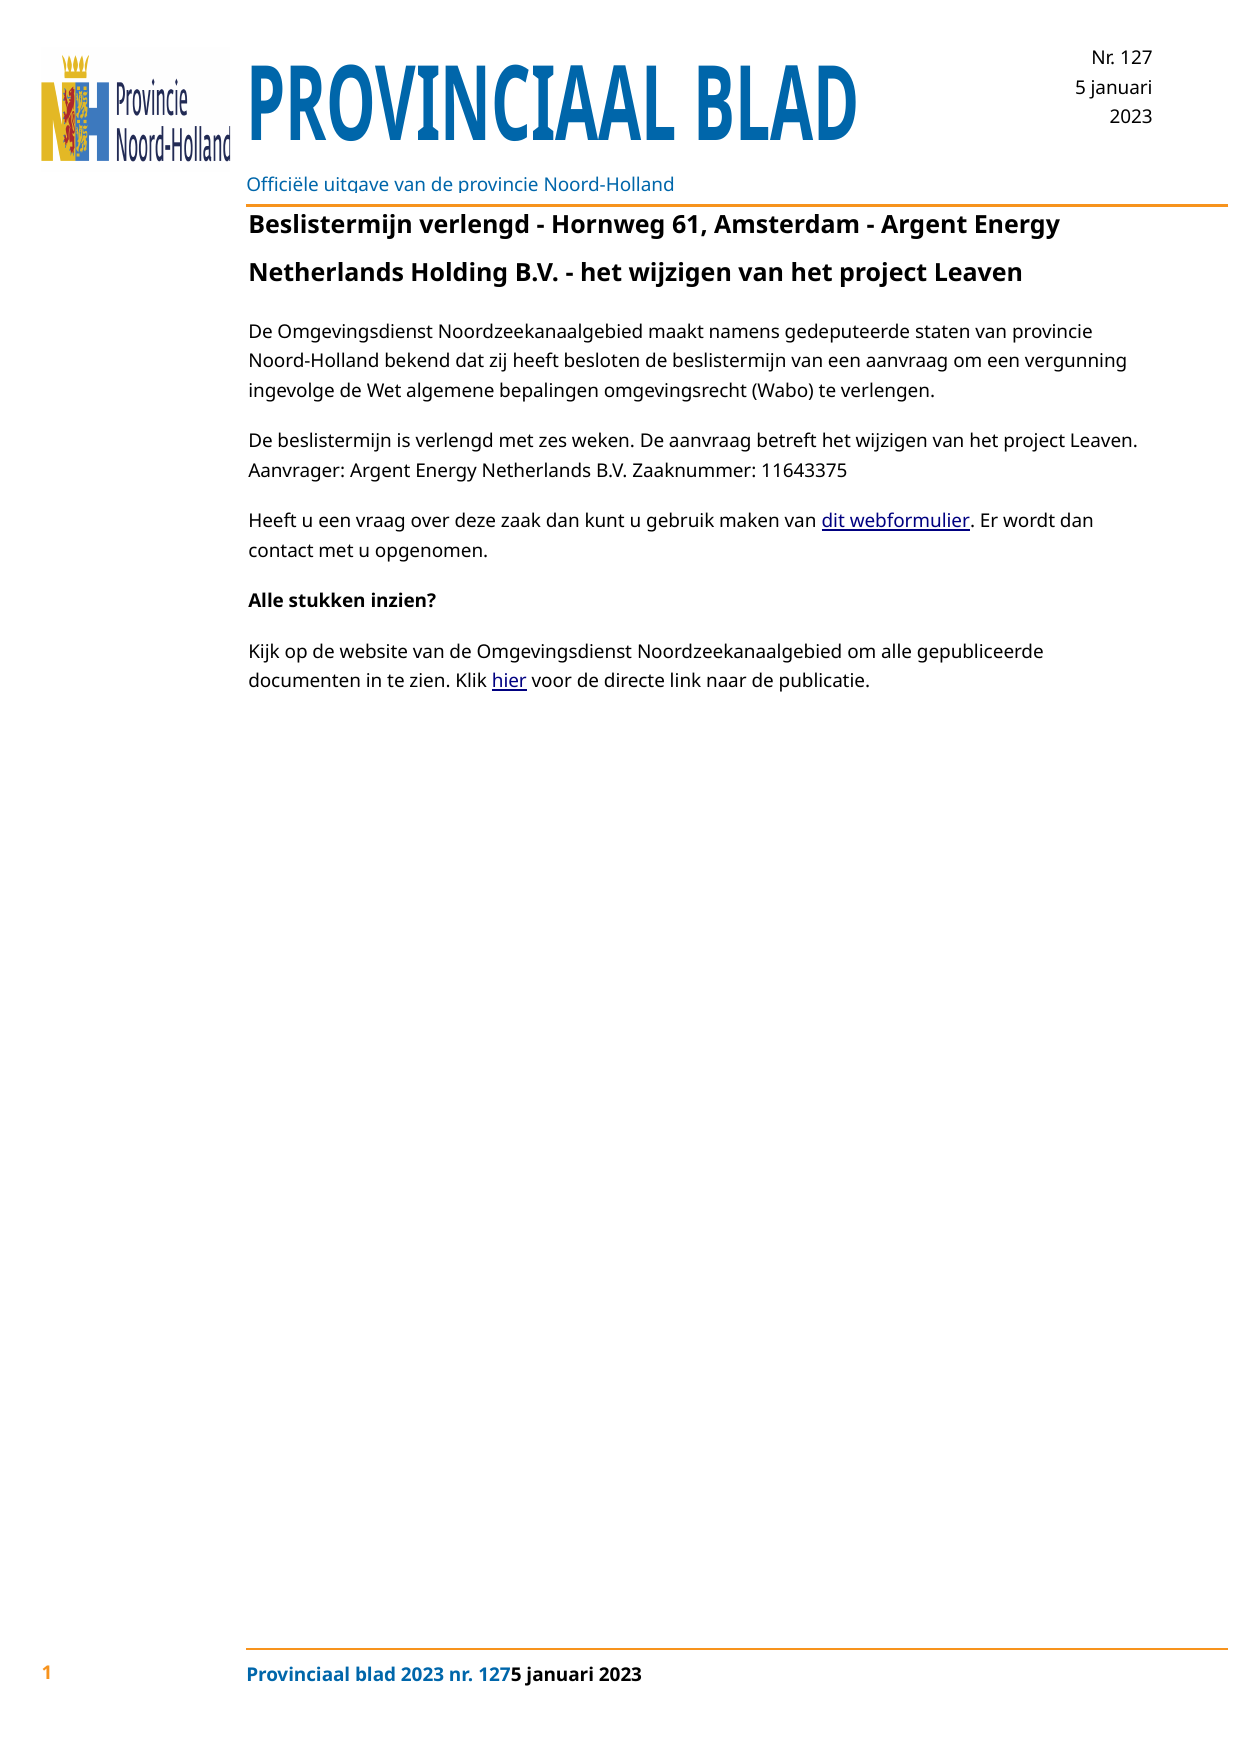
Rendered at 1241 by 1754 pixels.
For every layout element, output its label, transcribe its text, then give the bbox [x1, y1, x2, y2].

text Heeft u een vraag over deze zaak dan kunt u gebruik maken van dit webformulier. Er wordt dan contact met u opgenomen. [248, 507, 1152, 563]
text De beslistermijn is verlengd met zes weken. De aanvraag betreft het wijzigen van het project Leaven. Aanvrager: Argent Energy Netherlands B.V. Zaaknummer: 11643375 [248, 427, 1152, 483]
text Beslistermijn verlengd - Hornweg 61, Amsterdam - Argent Energy Netherlands Holding B.V. - het wijzigen van het project Leaven [248, 207, 1152, 288]
text Alle stukken inzien? [248, 587, 1152, 613]
text Kijk op de website van de Omgevingsdienst Noordzeekanaalgebied om alle gepubliceerde documenten in te zien. Klik hier voor de directe link naar de publicatie. [248, 638, 1152, 693]
picture [41, 47, 231, 172]
text De Omgevingsdienst Noordzeekanaalgebied maakt namens gedeputeerde staten van provincie Noord-Holland bekend dat zij heeft besloten de beslistermijn van een aanvraag om een vergunning ingevolge de Wet algemene bepalingen omgevingsrecht (Wabo) te verlengen. [248, 318, 1152, 403]
